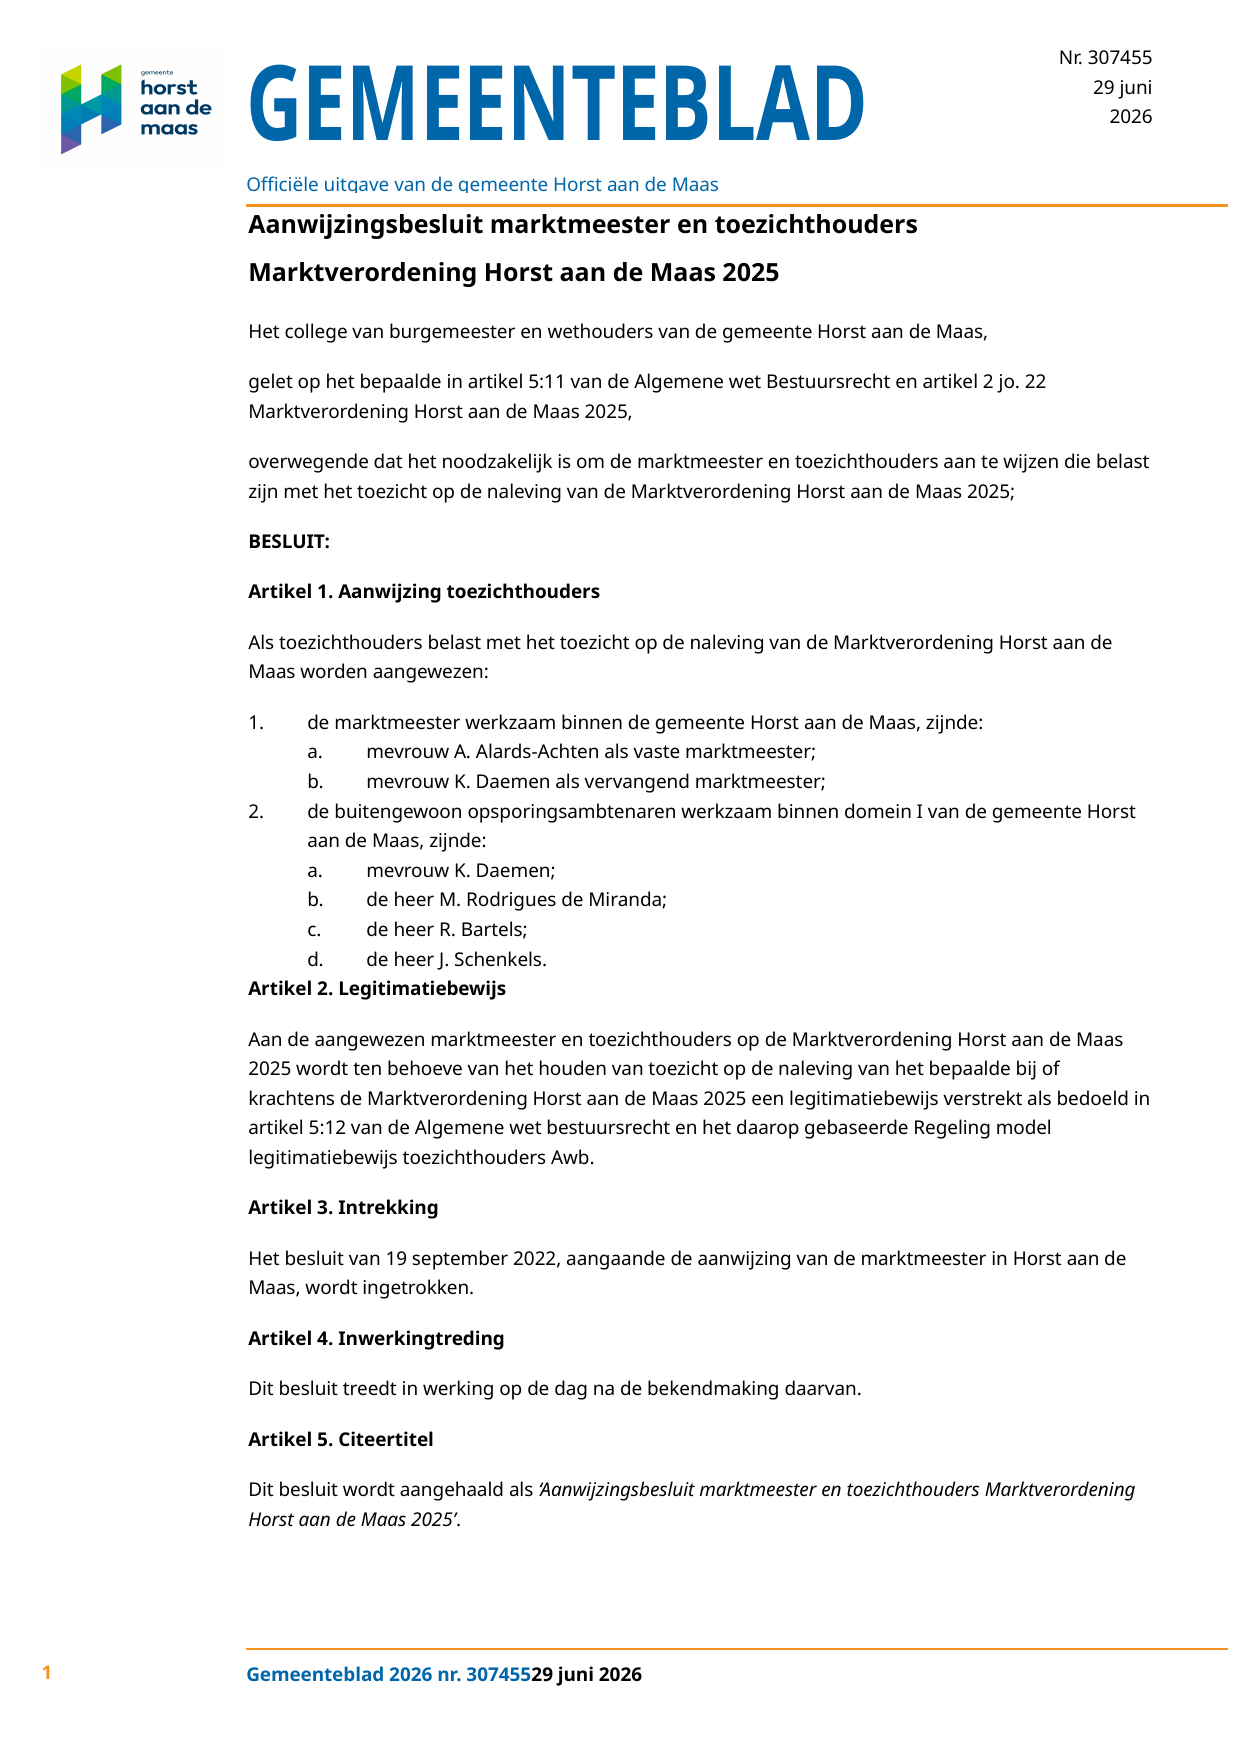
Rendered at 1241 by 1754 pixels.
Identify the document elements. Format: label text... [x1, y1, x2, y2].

list de heer J. Schenkels. [307, 946, 1152, 972]
list de marktmeester werkzaam binnen de gemeente Horst aan de Maas, zijnde: [248, 709, 1152, 735]
text Artikel 5. Citeertitel [248, 1426, 1152, 1452]
text BESLUIT: [248, 528, 1152, 554]
text gelet op het bepaalde in artikel 5:11 van de Algemene wet Bestuursrecht en artikel 2 jo. 22 Marktverordening Horst aan de Maas 2025, [248, 368, 1152, 424]
list de heer M. Rodrigues de Miranda; [307, 887, 1152, 912]
list de buitengewoon opsporingsambtenaren werkzaam binnen domein I van de gemeente Horst aan de Maas, zijnde: [248, 798, 1152, 853]
text Als toezichthouders belast met het toezicht op de naleving van de Marktverordening Horst aan de Maas worden aangewezen: [248, 629, 1152, 684]
text Artikel 4. Inwerkingtreding [248, 1325, 1152, 1351]
text Dit besluit treedt in werking op de dag na de bekendmaking daarvan. [248, 1375, 1152, 1401]
picture [41, 47, 231, 172]
text Aan de aangewezen marktmeester en toezichthouders op de Marktverordening Horst aan de Maas 2025 wordt ten behoeve van het houden van toezicht op de naleving van het bepaalde bij of krachtens de Marktverordening Horst aan de Maas 2025 een legitimatiebewijs verstrekt als bedoeld in artikel 5:12 van de Algemene wet bestuursrecht en het daarop gebaseerde Regeling model legitimatiebewijs toezichthouders Awb. [248, 1026, 1152, 1170]
text Het college van burgemeester en wethouders van de gemeente Horst aan de Maas, [248, 318, 1152, 344]
list mevrouw A. Alards-Achten als vaste marktmeester; [307, 739, 1152, 764]
text Artikel 3. Intrekking [248, 1194, 1152, 1220]
text overwegende dat het noodzakelijk is om de marktmeester en toezichthouders aan te wijzen die belast zijn met het toezicht op de naleving van de Marktverordening Horst aan de Maas 2025; [248, 448, 1152, 504]
list mevrouw K. Daemen; [307, 857, 1152, 883]
text Artikel 1. Aanwijzing toezichthouders [248, 579, 1152, 604]
list mevrouw K. Daemen als vervangend marktmeester; [307, 768, 1152, 794]
list de heer R. Bartels; [307, 916, 1152, 942]
text Het besluit van 19 september 2022, aangaande de aanwijzing van de marktmeester in Horst aan de Maas, wordt ingetrokken. [248, 1245, 1152, 1300]
text Aanwijzingsbesluit marktmeester en toezichthouders Marktverordening Horst aan de Maas 2025 [248, 207, 1152, 288]
text Artikel 2. Legitimatiebewijs [248, 975, 1152, 1001]
text Dit besluit wordt aangehaald als ‘Aanwijzingsbesluit marktmeester en toezichthouders Marktverordening Horst aan de Maas 2025’. [248, 1476, 1152, 1532]
